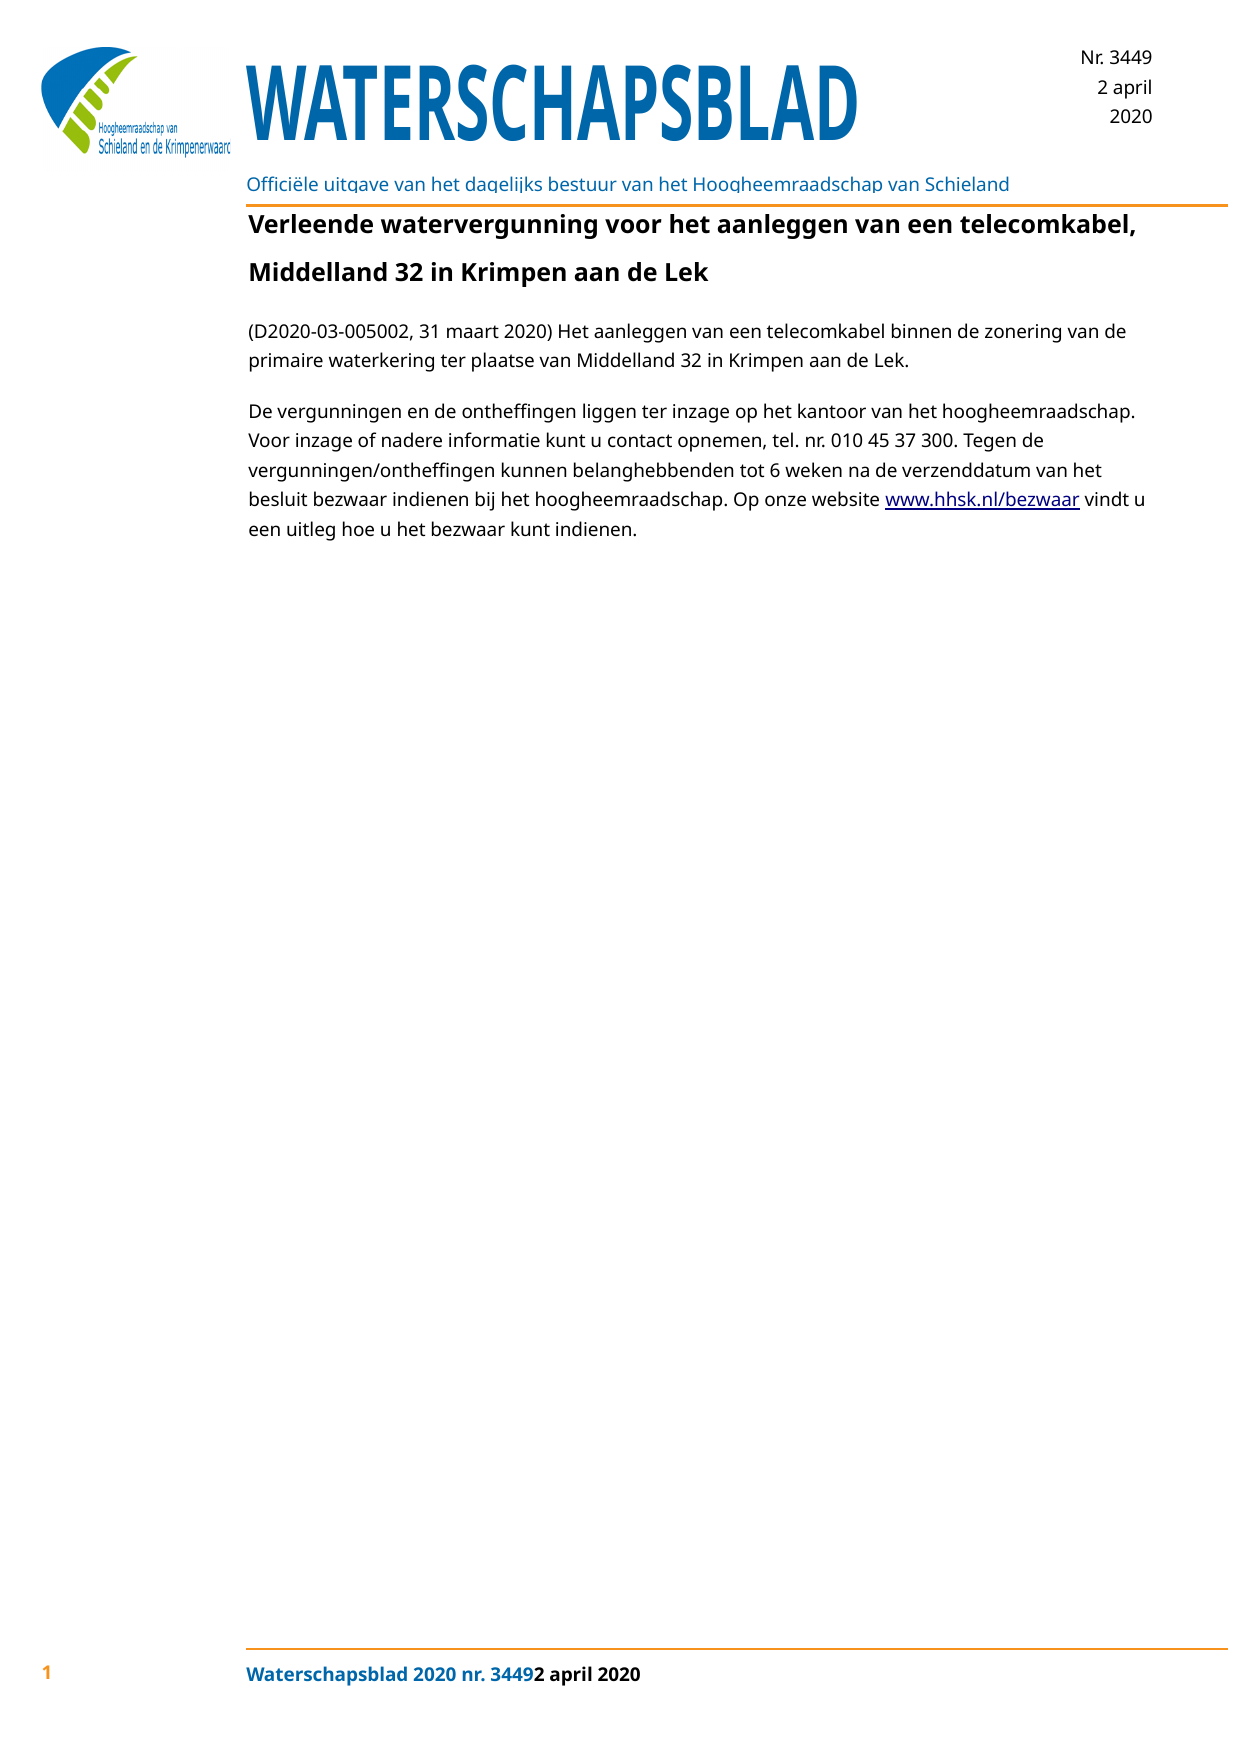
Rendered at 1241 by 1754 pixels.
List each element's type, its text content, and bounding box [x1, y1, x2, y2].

text De vergunningen en de ontheffingen liggen ter inzage op het kantoor van het hoogheemraadschap. Voor inzage of nadere informatie kunt u contact opnemen, tel. nr. 010 45 37 300. Tegen de vergunningen/ontheffingen kunnen belanghebbenden tot 6 weken na de verzenddatum van het besluit bezwaar indienen bij het hoogheemraadschap. Op onze website www.hhsk.nl/bezwaar vindt u een uitleg hoe u het bezwaar kunt indienen. [248, 398, 1152, 542]
text (D2020-03-005002, 31 maart 2020) Het aanleggen van een telecomkabel binnen de zonering van de primaire waterkering ter plaatse van Middelland 32 in Krimpen aan de Lek. [248, 318, 1152, 373]
picture [41, 47, 231, 172]
text Verleende watervergunning voor het aanleggen van een telecomkabel, Middelland 32 in Krimpen aan de Lek [248, 207, 1152, 288]
